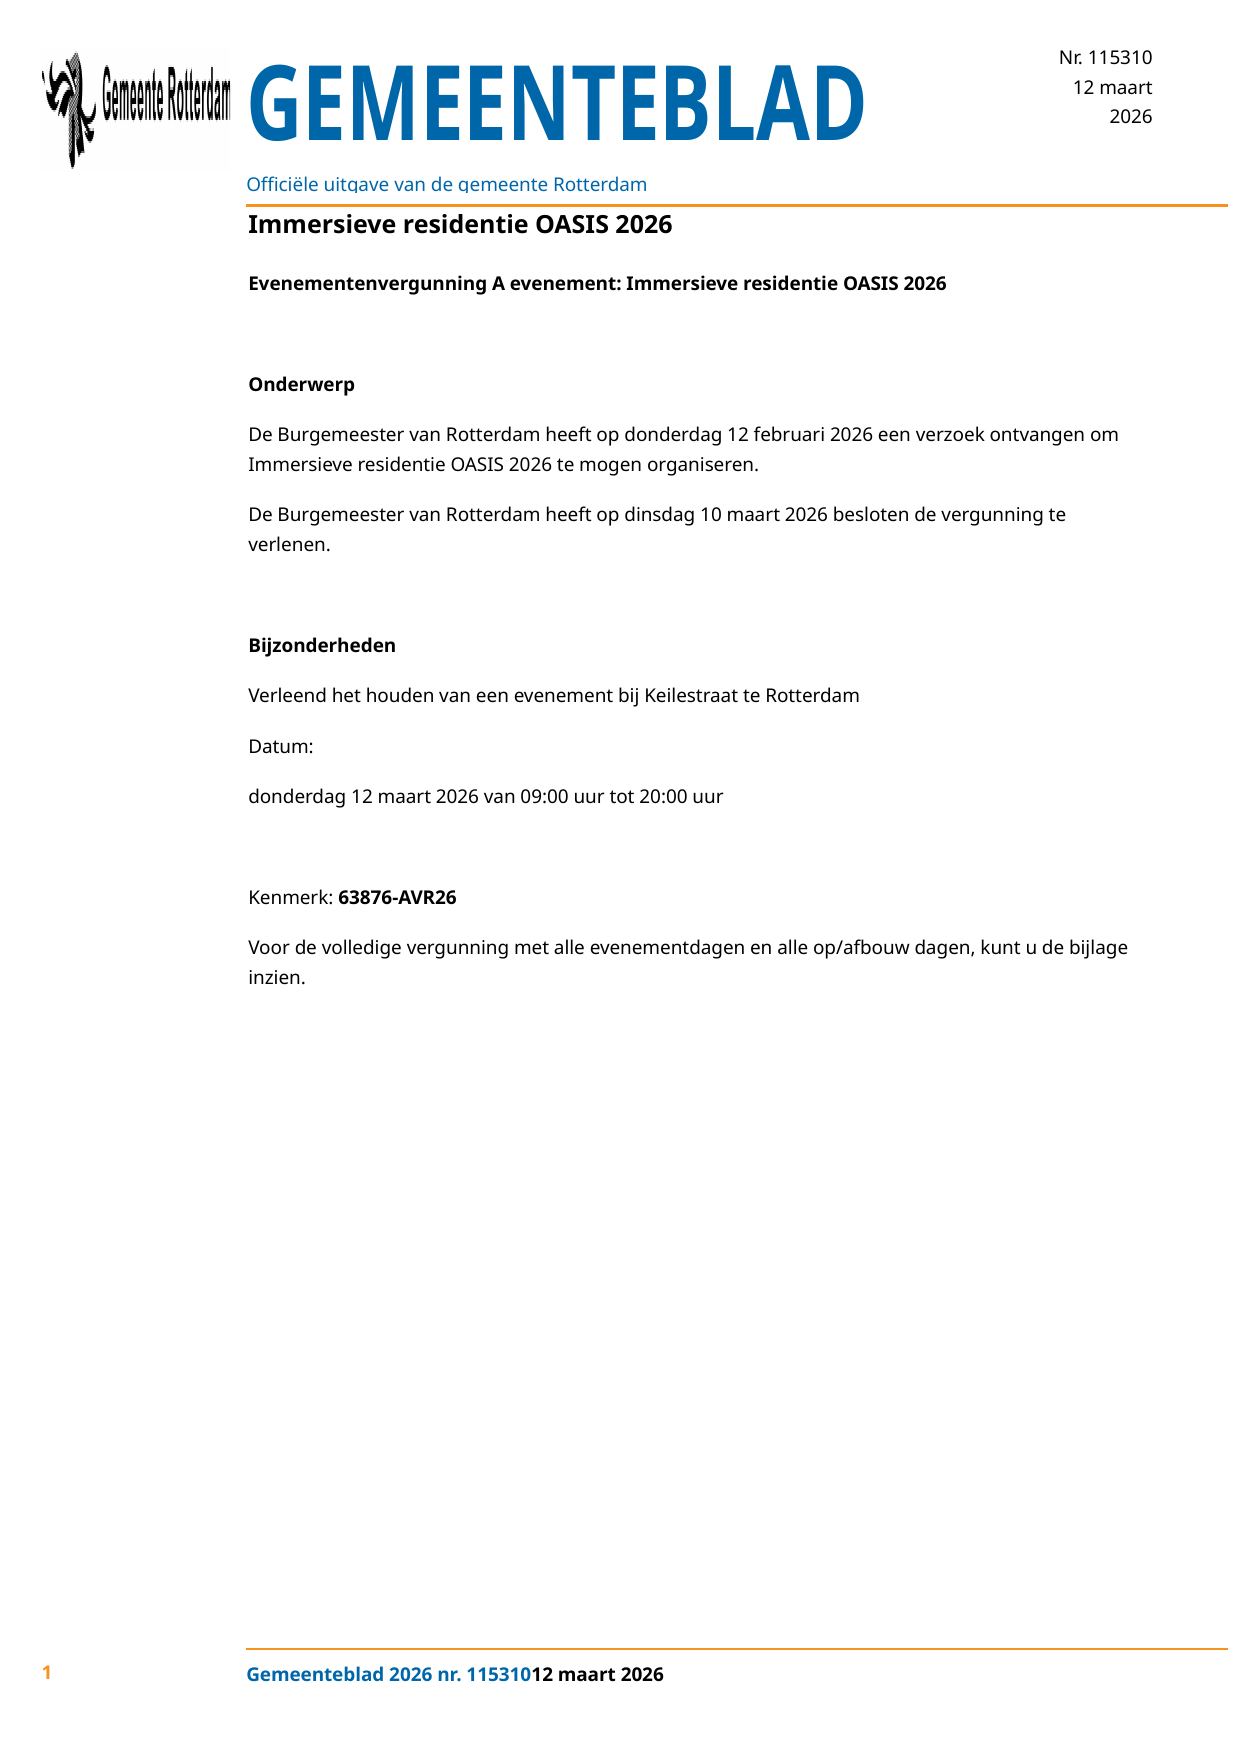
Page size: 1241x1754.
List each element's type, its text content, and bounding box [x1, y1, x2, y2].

text Immersieve residentie OASIS 2026 [248, 207, 1152, 241]
text Verleend het houden van een evenement bij Keilestraat te Rotterdam [248, 682, 1152, 708]
text De Burgemeester van Rotterdam heeft op dinsdag 10 maart 2026 besloten de vergunning te verlenen. [248, 502, 1152, 557]
text Datum: [248, 733, 1152, 758]
text Evenementenvergunning A evenement: Immersieve residentie OASIS 2026 [248, 270, 1152, 296]
text donderdag 12 maart 2026 van 09:00 uur tot 20:00 uur [248, 783, 1152, 809]
text Bijzonderheden [248, 632, 1152, 658]
text De Burgemeester van Rotterdam heeft op donderdag 12 februari 2026 een verzoek ontvangen om Immersieve residentie OASIS 2026 te mogen organiseren. [248, 422, 1152, 477]
picture [41, 47, 231, 172]
text Kenmerk: 63876-AVR26 [248, 884, 1152, 910]
text Onderwerp [248, 371, 1152, 397]
text Voor de volledige vergunning met alle evenementdagen en alle op/afbouw dagen, kunt u de bijlage inzien. [248, 934, 1152, 990]
